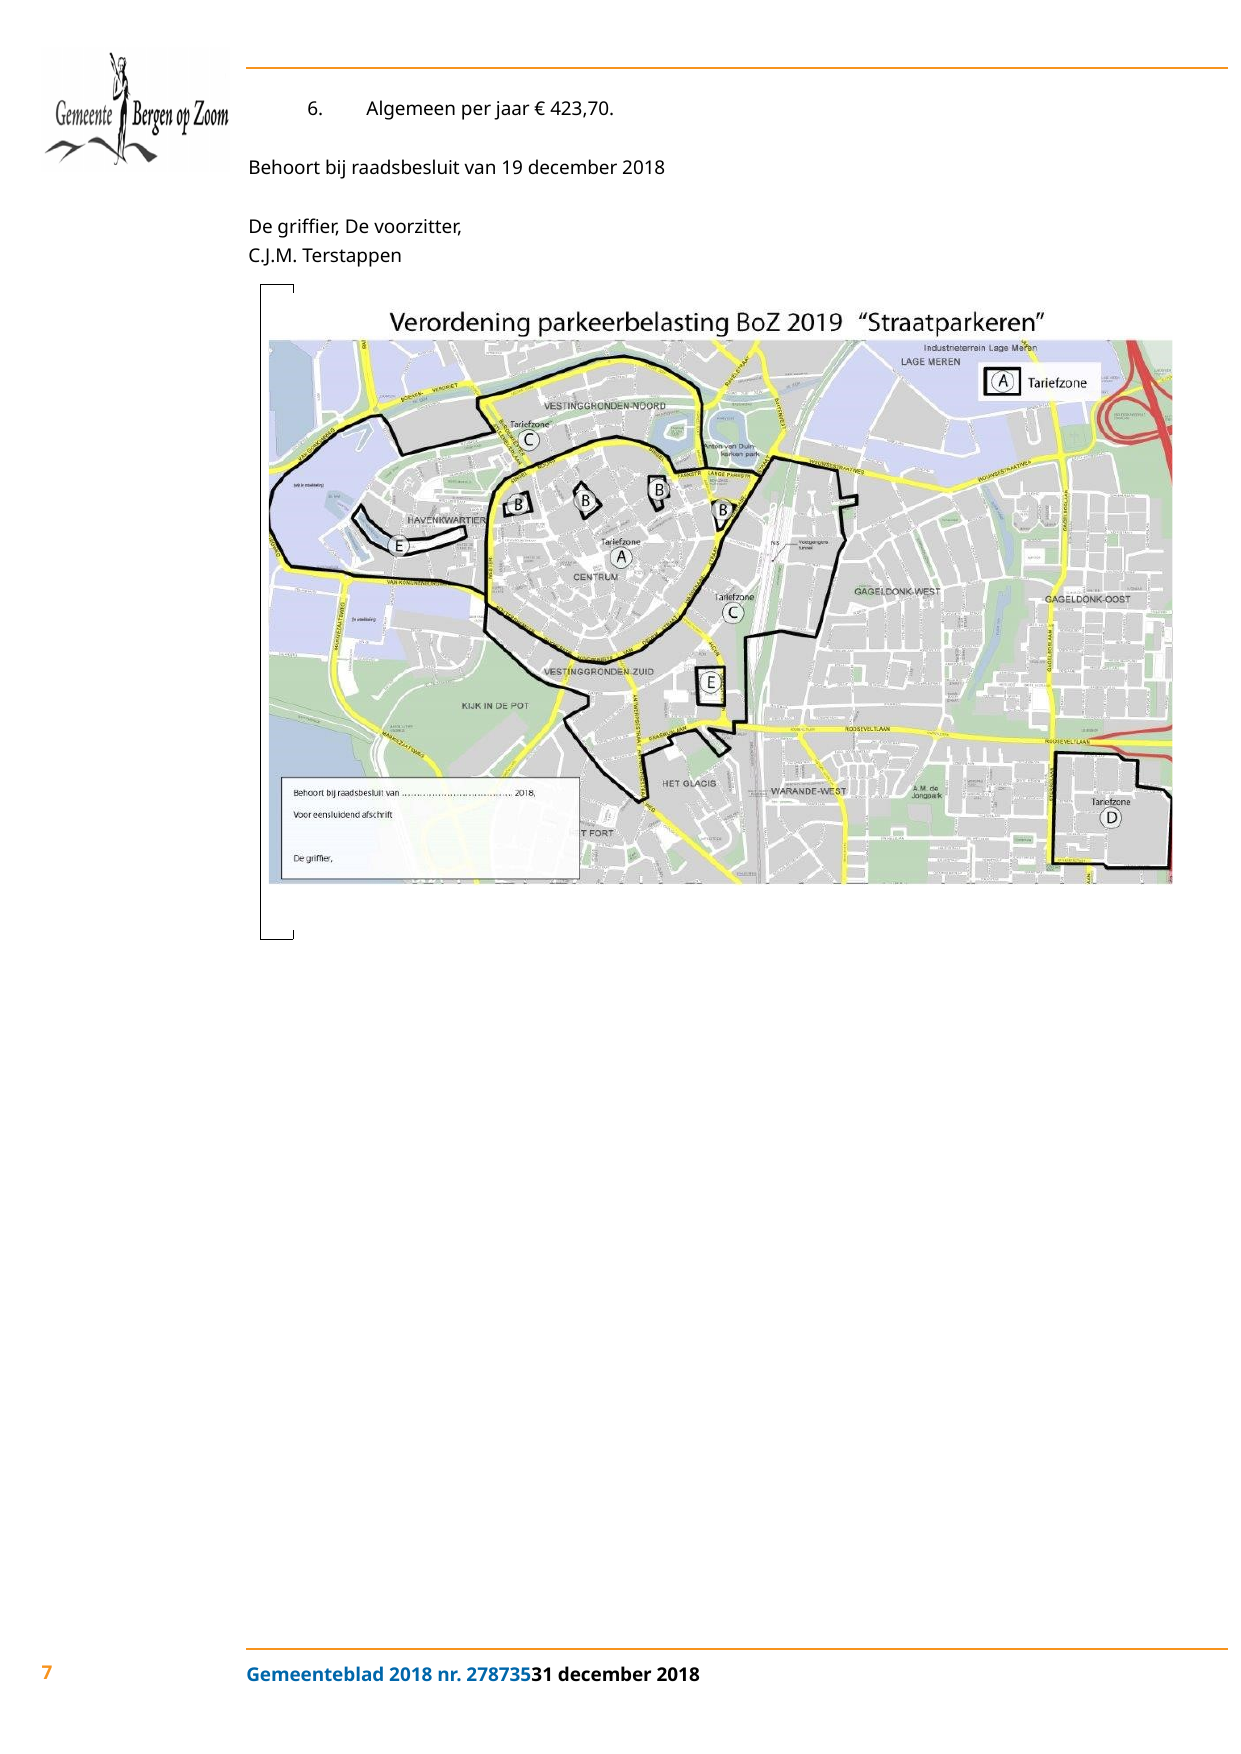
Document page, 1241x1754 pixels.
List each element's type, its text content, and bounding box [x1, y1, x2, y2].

text Behoort bij raadsbesluit van 19 december 2018 [248, 154, 1152, 180]
list Algemeen per jaar € 423,70. [307, 95, 1152, 121]
text C.J.M. Terstappen [248, 243, 1152, 268]
text De griffier, De voorzitter, [248, 213, 1152, 239]
picture [268, 293, 1173, 930]
picture [41, 47, 231, 172]
